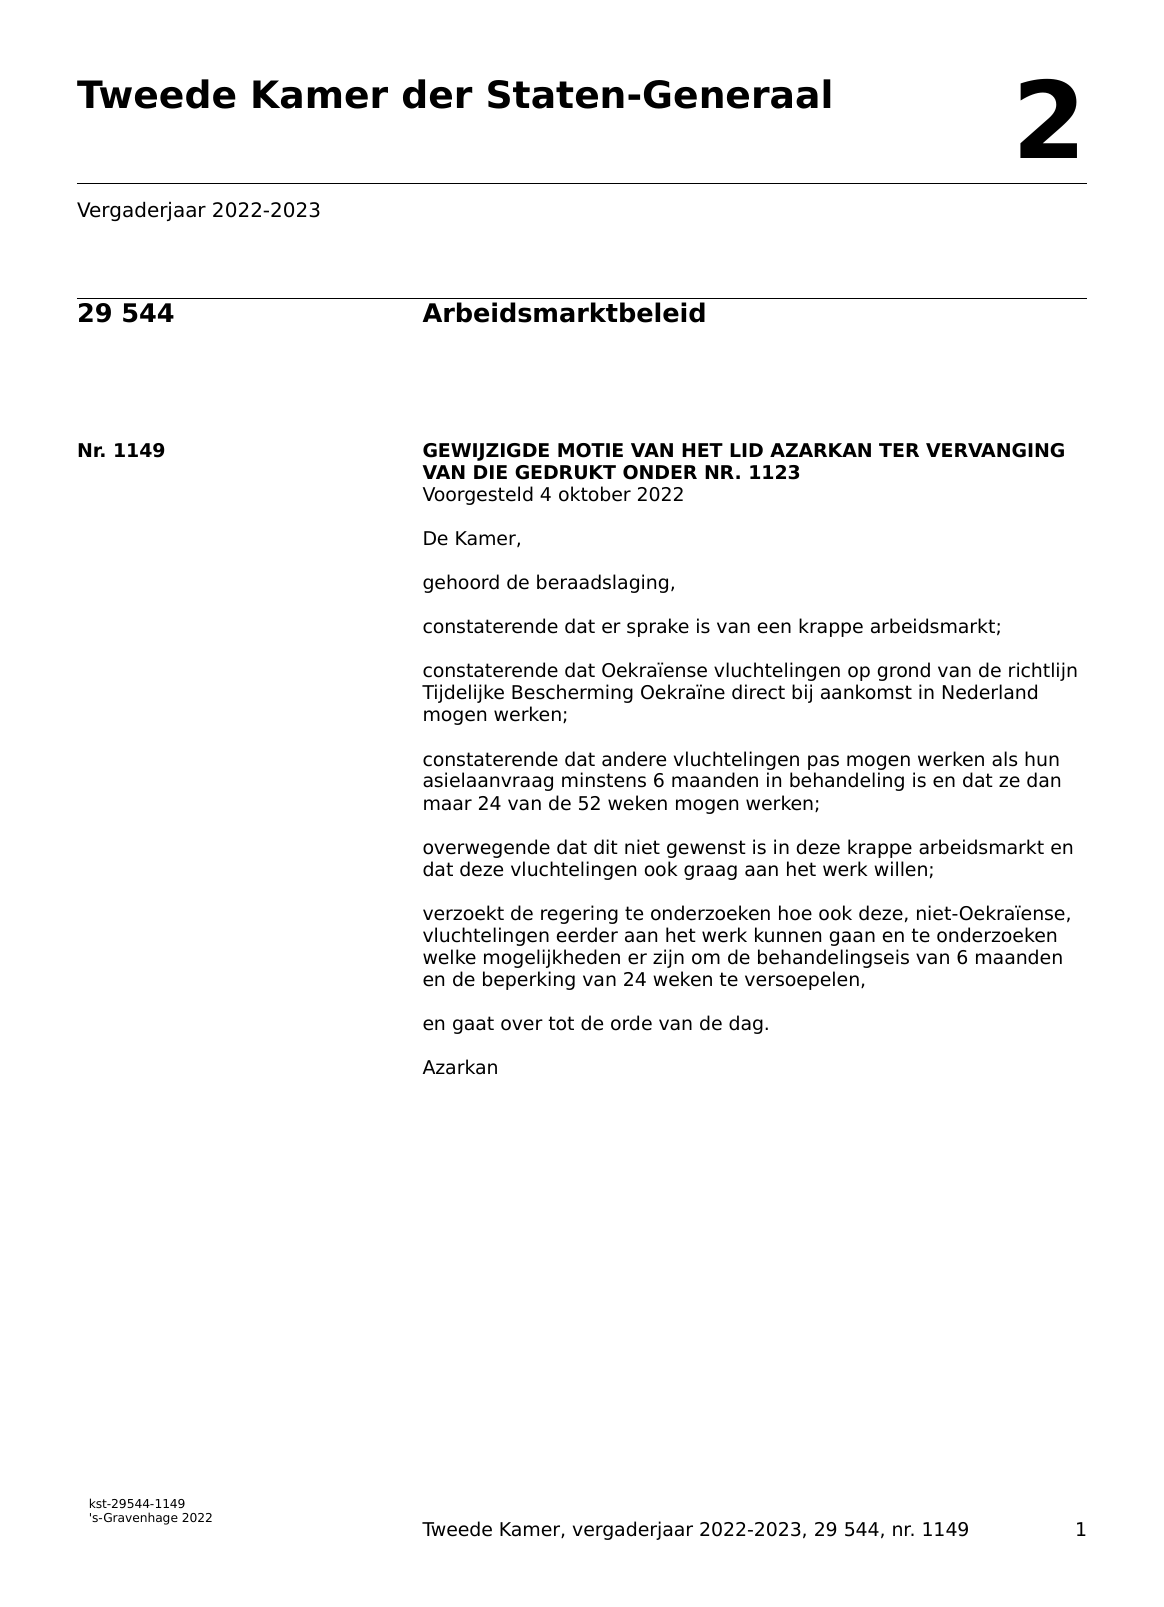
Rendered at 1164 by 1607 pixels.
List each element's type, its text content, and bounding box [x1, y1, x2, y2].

text constaterende dat Oekraïense vluchtelingen op grond van de richtlijn Tijdelijke Bescherming Oekraïne direct bij aankomst in Nederland mogen werken; [422, 660, 1087, 726]
text De Kamer, [422, 528, 1087, 550]
text overwegende dat dit niet gewenst is in deze krappe arbeidsmarkt en dat deze vluchtelingen ook graag aan het werk willen; [422, 837, 1087, 881]
text constaterende dat er sprake is van een krappe arbeidsmarkt; [422, 616, 1087, 638]
subtitle 29 544 Arbeidsmarktbeleid [77, 299, 1087, 329]
text verzoekt de regering te onderzoeken hoe ook deze, niet-Oekraïense, vluchtelingen eerder aan het werk kunnen gaan en te onderzoeken welke mogelijkheden er zijn om de behandelingseis van 6 maanden en de beperking van 24 weken te versoepelen, [422, 903, 1087, 991]
text gehoord de beraadslaging, [422, 572, 1087, 594]
text en gaat over tot de orde van de dag. [422, 1013, 1087, 1035]
table_cell Vergaderjaar 2022-2023 [77, 184, 1087, 298]
table_header 2 [886, 59, 1087, 183]
text kst-29544-1149 [88, 1497, 323, 1511]
subtitle Nr. 1149 GEWIJZIGDE MOTIE VAN HET LID AZARKAN TER VERVANGING VAN DIE GEDRUKT ONDER NR. 1123 [77, 440, 1087, 484]
text 's-Gravenhage 2022 [88, 1511, 323, 1525]
text constaterende dat andere vluchtelingen pas mogen werken als hun asielaanvraag minstens 6 maanden in behandeling is en dat ze dan maar 24 van de 52 weken mogen werken; [422, 748, 1087, 814]
table_header Tweede Kamer der Staten-Generaal [77, 59, 886, 183]
text Voorgesteld 4 oktober 2022 [422, 484, 1087, 506]
text Azarkan [422, 1057, 1087, 1079]
